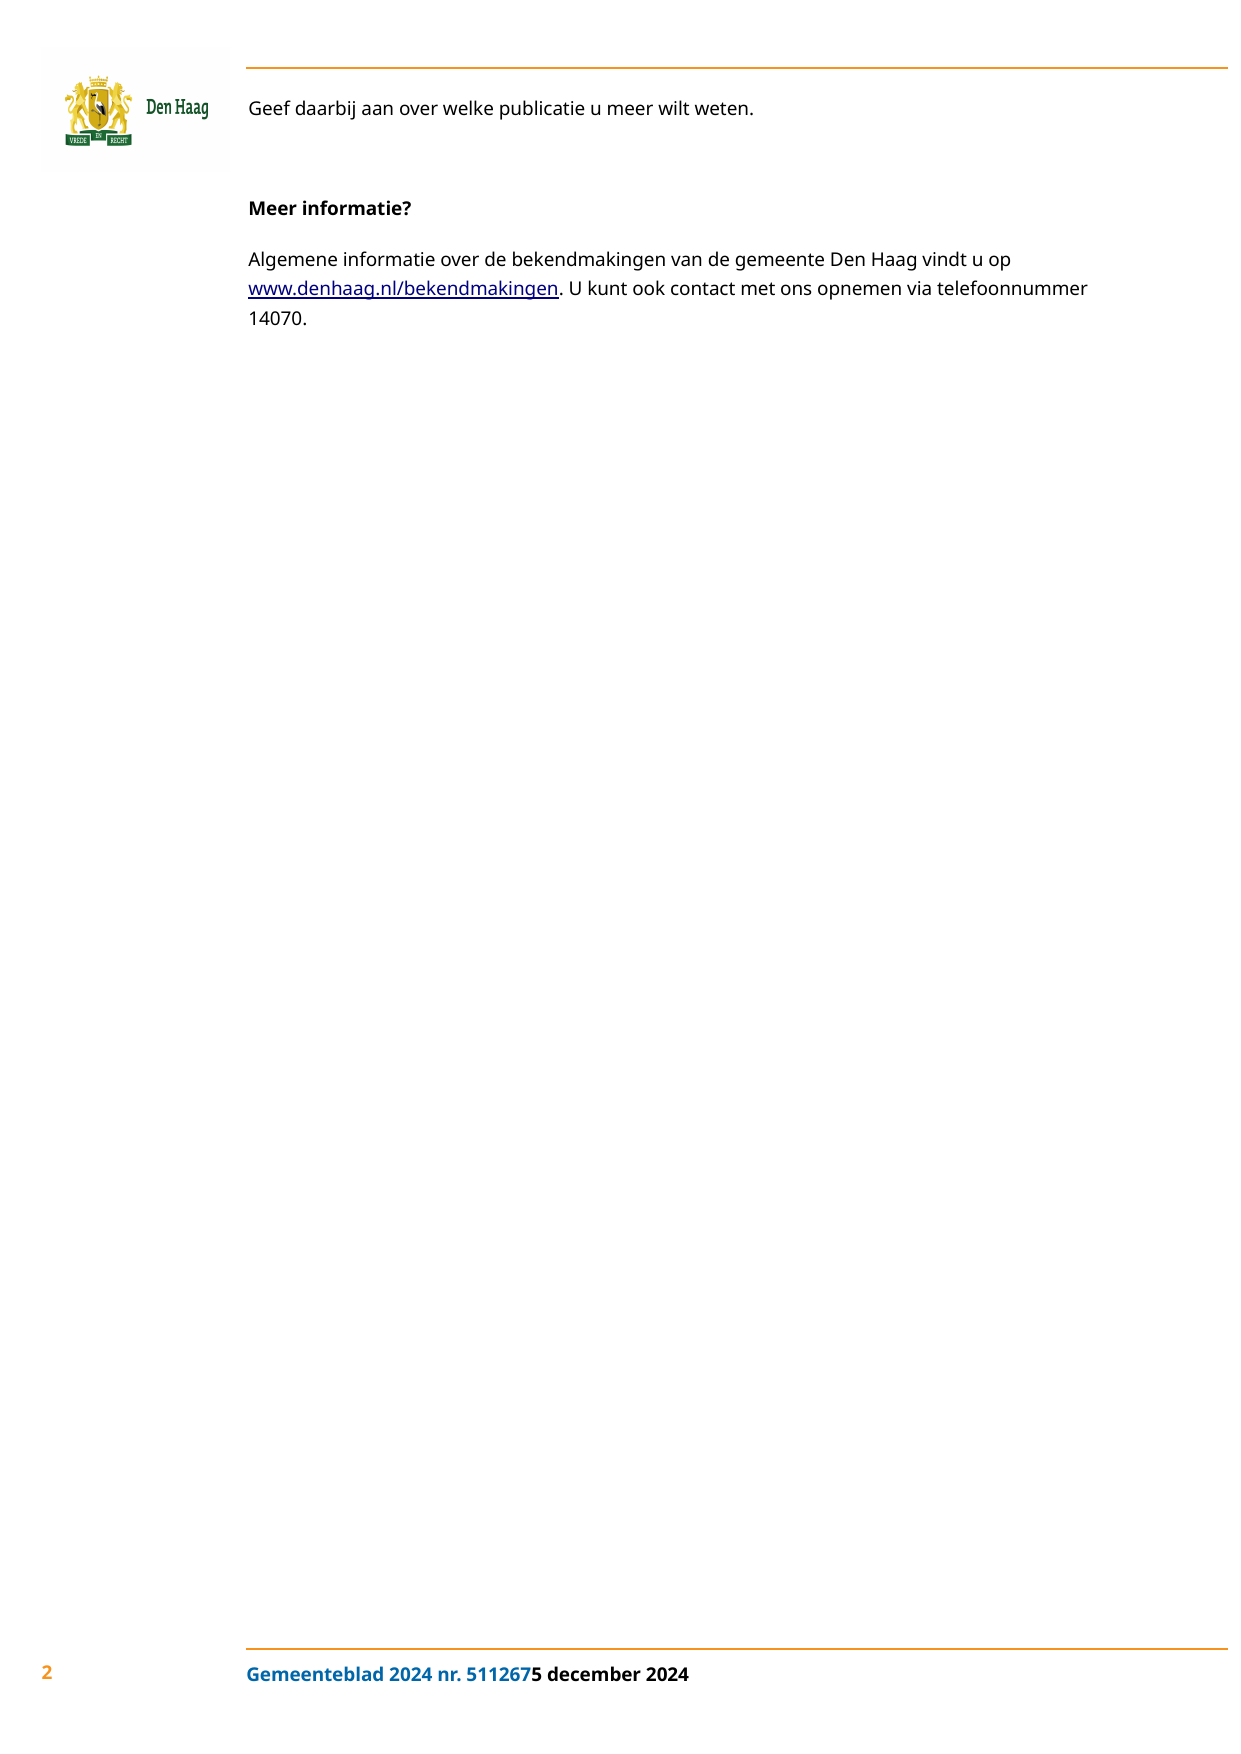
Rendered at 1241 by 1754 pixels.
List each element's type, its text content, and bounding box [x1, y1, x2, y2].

picture [41, 47, 231, 172]
text Algemene informatie over de bekendmakingen van de gemeente Den Haag vindt u op www.denhaag.nl/bekendmakingen. U kunt ook contact met ons opnemen via telefoonnummer 14070. [248, 246, 1152, 331]
text Meer informatie? [248, 196, 1152, 221]
text Geef daarbij aan over welke publicatie u meer wilt weten. [248, 95, 1152, 121]
